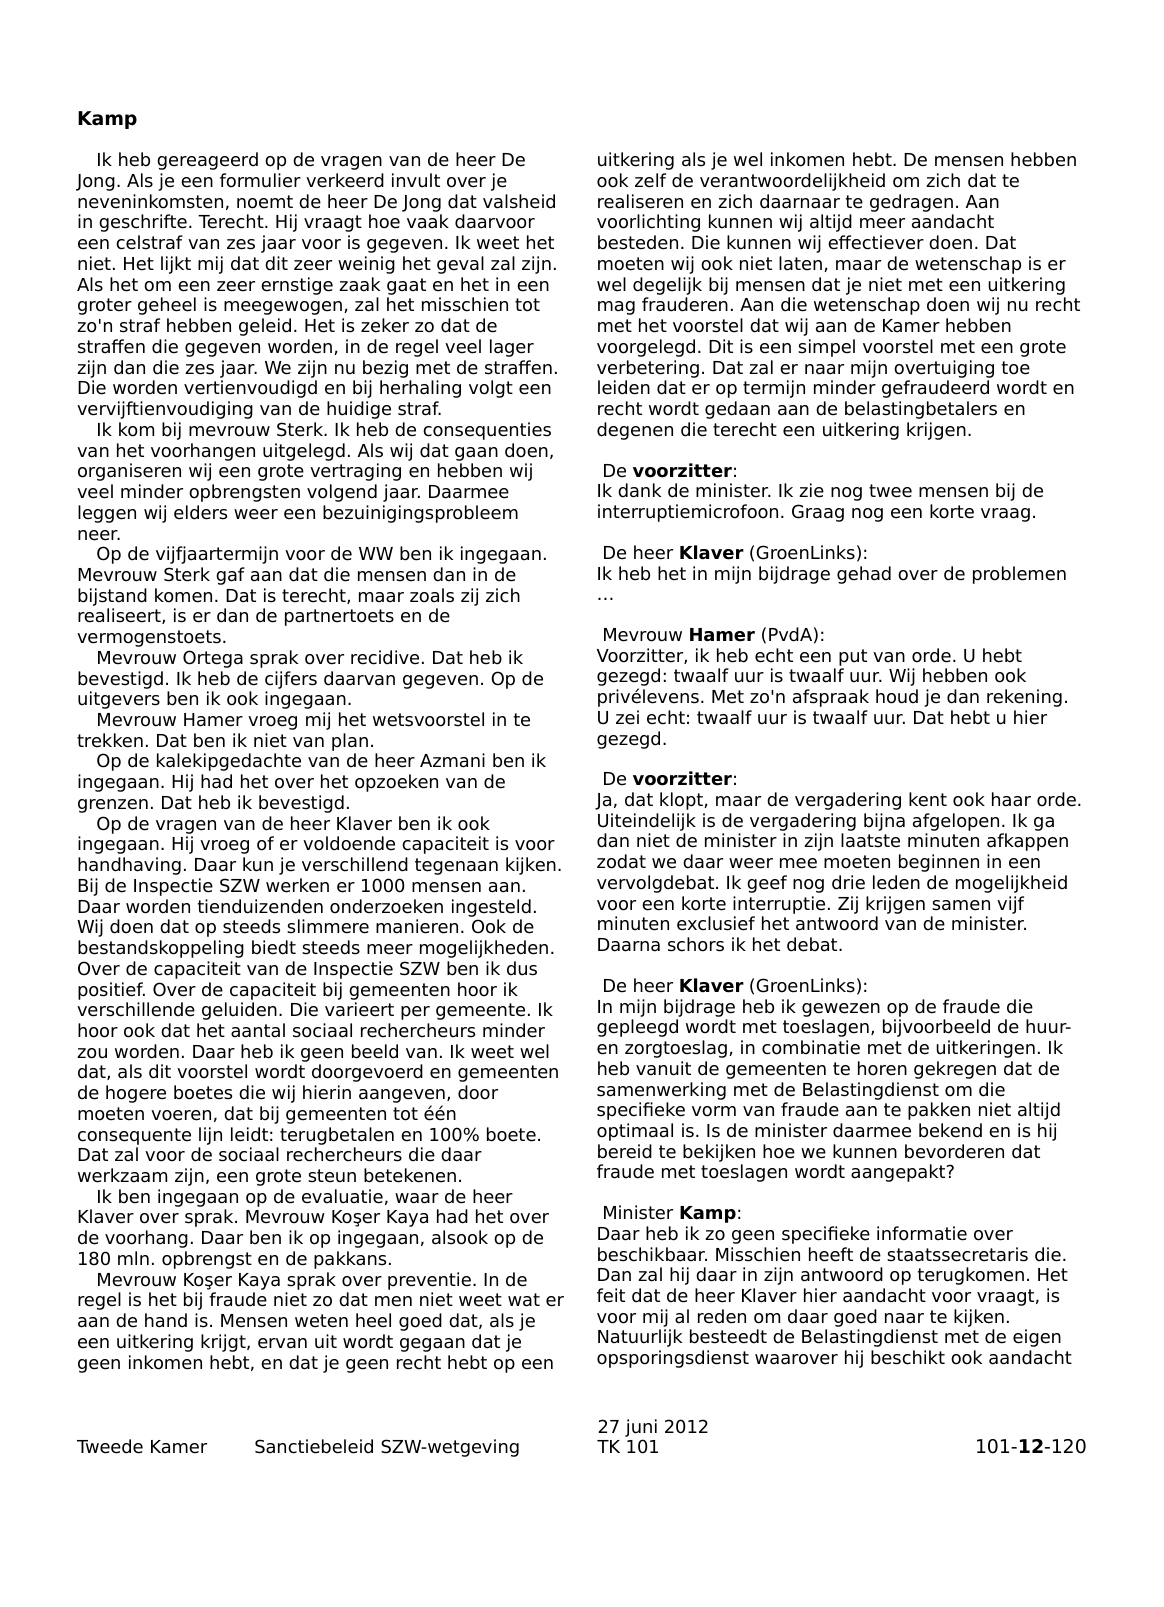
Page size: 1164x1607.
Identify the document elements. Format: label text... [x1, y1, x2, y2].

text De voorzitter: [596, 769, 1087, 790]
text uitkering als je wel inkomen hebt. De mensen hebben ook zelf de verantwoordelijkheid om zich dat te realiseren en zich daarnaar te gedragen. Aan voorlichting kunnen wij altijd meer aandacht besteden. Die kunnen wij effectiever doen. Dat moeten wij ook niet laten, maar de wetenschap is er wel degelijk bij mensen dat je niet met een uitkering mag frauderen. Aan die wetenschap doen wij nu recht met het voorstel dat wij aan de Kamer hebben voorgelegd. Dit is een simpel voorstel met een grote verbetering. Dat zal er naar mijn overtuiging toe leiden dat er op termijn minder gefraudeerd wordt en recht wordt gedaan aan de belastingbetalers en degenen die terecht een uitkering krijgen. [596, 150, 1087, 440]
text Mevrouw Hamer (PvdA): [596, 625, 1087, 646]
text Op de vijfjaartermijn voor de WW ben ik ingegaan. Mevrouw Sterk gaf aan dat die mensen dan in de bijstand komen. Dat is terecht, maar zoals zij zich realiseert, is er dan de partnertoets en de vermogenstoets. [77, 544, 567, 648]
text Voorzitter, ik heb echt een put van orde. U hebt gezegd: twaalf uur is twaalf uur. Wij hebben ook privélevens. Met zo'n afspraak houd je dan rekening. U zei echt: twaalf uur is twaalf uur. Dat hebt u hier gezegd. [596, 646, 1087, 749]
text Ik heb gereageerd op de vragen van de heer De Jong. Als je een formulier verkeerd invult over je neveninkomsten, noemt de heer De Jong dat valsheid in geschrifte. Terecht. Hij vraagt hoe vaak daarvoor een celstraf van zes jaar voor is gegeven. Ik weet het niet. Het lijkt mij dat dit zeer weinig het geval zal zijn. Als het om een zeer ernstige zaak gaat en het in een groter geheel is meegewogen, zal het misschien tot zo'n straf hebben geleid. Het is zeker zo dat de straffen die gegeven worden, in de regel veel lager zijn dan die zes jaar. We zijn nu bezig met de straffen. Die worden vertienvoudigd en bij herhaling volgt een vervijftienvoudiging van de huidige straf. [77, 150, 567, 420]
text In mijn bijdrage heb ik gewezen op de fraude die gepleegd wordt met toeslagen, bijvoorbeeld de huur- en zorgtoeslag, in combinatie met de uitkeringen. Ik heb vanuit de gemeenten te horen gekregen dat de samenwerking met de Belastingdienst om die specifieke vorm van fraude aan te pakken niet altijd optimaal is. Is de minister daarmee bekend en is hij bereid te bekijken hoe we kunnen bevorderen dat fraude met toeslagen wordt aangepakt? [596, 996, 1087, 1183]
text De voorzitter: [596, 460, 1087, 481]
text Ik kom bij mevrouw Sterk. Ik heb de consequenties van het voorhangen uitgelegd. Als wij dat gaan doen, organiseren wij een grote vertraging en hebben wij veel minder opbrengsten volgend jaar. Daarmee leggen wij elders weer een bezuinigingsprobleem neer. [77, 420, 567, 544]
text Ik ben ingegaan op de evaluatie, waar de heer Klaver over sprak. Mevrouw Koşer Kaya had het over de voorhang. Daar ben ik op ingegaan, alsook op de 180 mln. opbrengst en de pakkans. [77, 1187, 567, 1269]
text Mevrouw Hamer vroeg mij het wetsvoorstel in te trekken. Dat ben ik niet van plan. [77, 710, 567, 751]
text Ik dank de minister. Ik zie nog twee mensen bij de interruptiemicrofoon. Graag nog een korte vraag. [596, 481, 1087, 523]
text Op de kalekipgedachte van de heer Azmani ben ik ingegaan. Hij had het over het opzoeken van de grenzen. Dat heb ik bevestigd. [77, 751, 567, 813]
text Ik heb het in mijn bijdrage gehad over de problemen … [596, 563, 1087, 605]
text Mevrouw Ortega sprak over recidive. Dat heb ik bevestigd. Ik heb de cijfers daarvan gegeven. Op de uitgevers ben ik ook ingegaan. [77, 648, 567, 710]
text Op de vragen van de heer Klaver ben ik ook ingegaan. Hij vroeg of er voldoende capaciteit is voor handhaving. Daar kun je verschillend tegenaan kijken. Bij de Inspectie SZW werken er 1000 mensen aan. Daar worden tienduizenden onderzoeken ingesteld. Wij doen dat op steeds slimmere manieren. Ook de bestandskoppeling biedt steeds meer mogelijkheden. Over de capaciteit van de Inspectie SZW ben ik dus positief. Over de capaciteit bij gemeenten hoor ik verschillende geluiden. Die varieert per gemeente. Ik hoor ook dat het aantal sociaal rechercheurs minder zou worden. Daar heb ik geen beeld van. Ik weet wel dat, als dit voorstel wordt doorgevoerd en gemeenten de hogere boetes die wij hierin aangeven, door moeten voeren, dat bij gemeenten tot één consequente lijn leidt: terugbetalen en 100% boete. Dat zal voor de sociaal rechercheurs die daar werkzaam zijn, een grote steun betekenen. [77, 813, 567, 1187]
text De heer Klaver (GroenLinks): [596, 976, 1087, 996]
text Mevrouw Koşer Kaya sprak over preventie. In de regel is het bij fraude niet zo dat men niet weet wat er aan de hand is. Mensen weten heel goed dat, als je een uitkering krijgt, ervan uit wordt gegaan dat je geen inkomen hebt, en dat je geen recht hebt op een [77, 1269, 567, 1373]
text De heer Klaver (GroenLinks): [596, 543, 1087, 563]
text Daar heb ik zo geen specifieke informatie over beschikbaar. Misschien heeft de staatssecretaris die. Dan zal hij daar in zijn antwoord op terugkomen. Het feit dat de heer Klaver hier aandacht voor vraagt, is voor mij al reden om daar goed naar te kijken. Natuurlijk besteedt de Belastingdienst met de eigen opsporingsdienst waarover hij beschikt ook aandacht [596, 1224, 1087, 1369]
text Minister Kamp: [596, 1203, 1087, 1224]
text Ja, dat klopt, maar de vergadering kent ook haar orde. Uiteindelijk is de vergadering bijna afgelopen. Ik ga dan niet de minister in zijn laatste minuten afkappen zodat we daar weer mee moeten beginnen in een vervolgdebat. Ik geef nog drie leden de mogelijkheid voor een korte interruptie. Zij krijgen samen vijf minuten exclusief het antwoord van de minister. Daarna schors ik het debat. [596, 790, 1087, 956]
